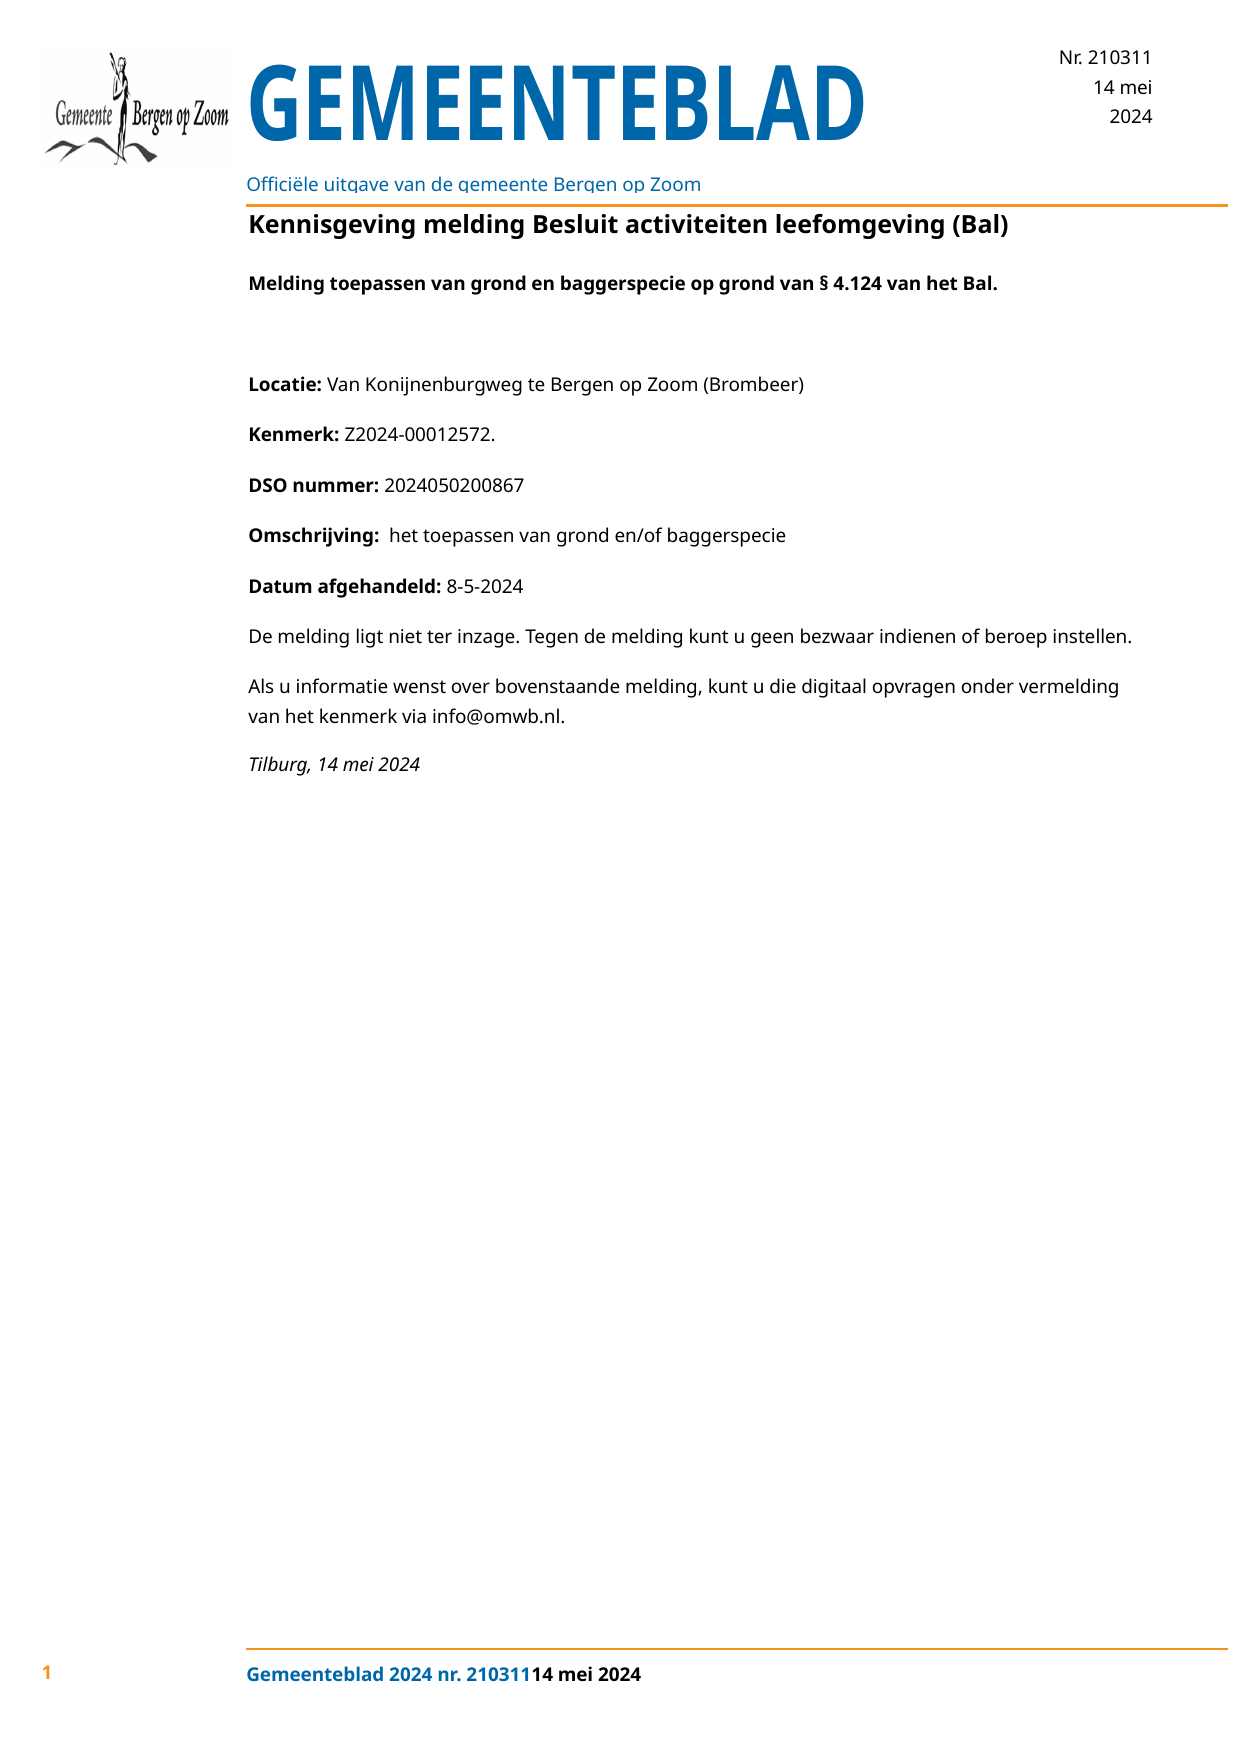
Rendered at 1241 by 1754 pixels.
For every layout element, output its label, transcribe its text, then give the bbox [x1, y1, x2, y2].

text Melding toepassen van grond en baggerspecie op grond van § 4.124 van het Bal. [248, 270, 1152, 296]
text DSO nummer: 2024050200867 [248, 472, 1152, 498]
text Kenmerk: Z2024-00012572. [248, 422, 1152, 447]
text Locatie: Van Konijnenburgweg te Bergen op Zoom (Brombeer) [248, 371, 1152, 397]
text Tilburg, 14 mei 2024 [248, 751, 1152, 777]
text Omschrijving: het toepassen van grond en/of baggerspecie [248, 522, 1152, 548]
text Datum afgehandeld: 8-5-2024 [248, 573, 1152, 598]
picture [41, 47, 231, 172]
text Als u informatie wenst over bovenstaande melding, kunt u die digitaal opvragen onder vermelding van het kenmerk via info@omwb.nl. [248, 674, 1152, 729]
text De melding ligt niet ter inzage. Tegen de melding kunt u geen bezwaar indienen of beroep instellen. [248, 623, 1152, 649]
text Kennisgeving melding Besluit activiteiten leefomgeving (Bal) [248, 207, 1152, 241]
